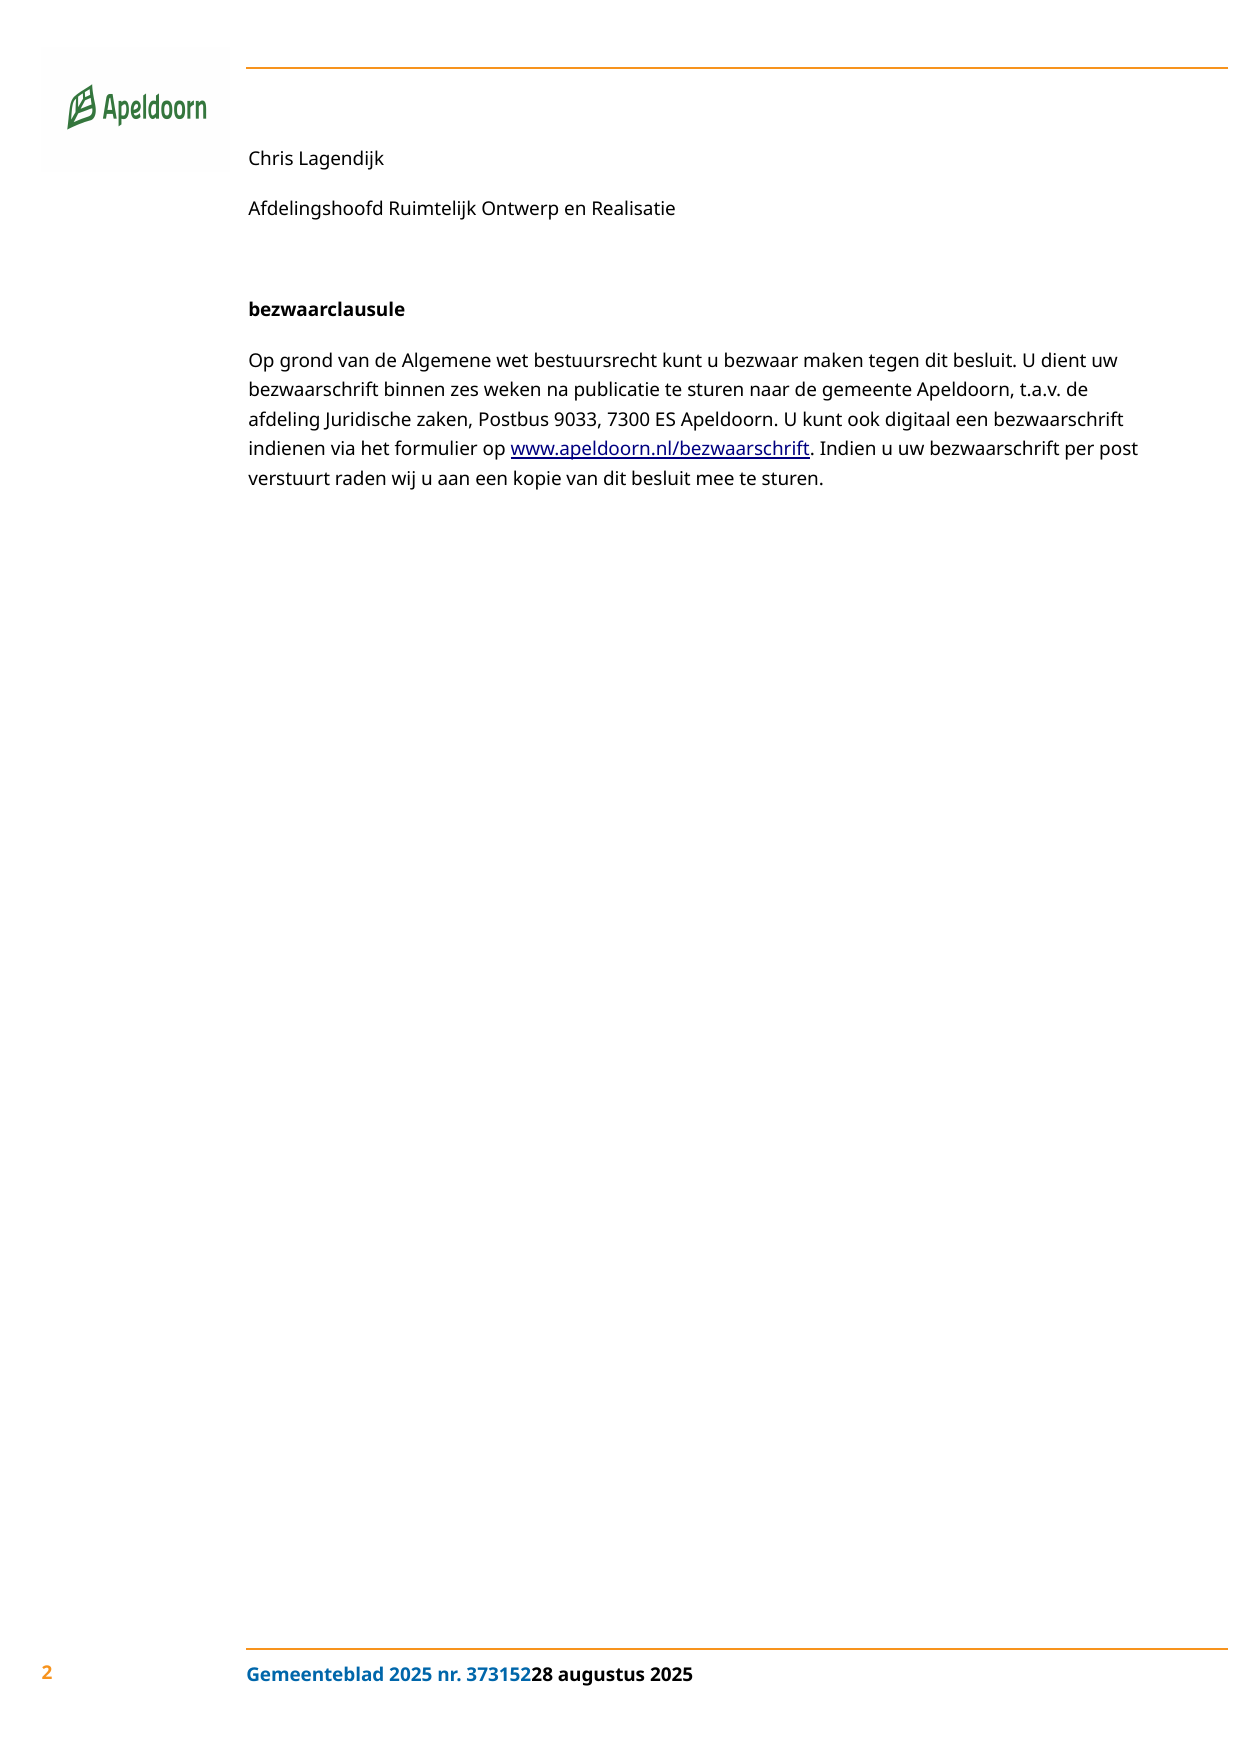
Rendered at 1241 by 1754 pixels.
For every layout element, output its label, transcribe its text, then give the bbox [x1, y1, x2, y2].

text Op grond van de Algemene wet bestuursrecht kunt u bezwaar maken tegen dit besluit. U dient uw bezwaarschrift binnen zes weken na publicatie te sturen naar de gemeente Apeldoorn, t.a.v. de afdeling Juridische zaken, Postbus 9033, 7300 ES Apeldoorn. U kunt ook digitaal een bezwaarschrift indienen via het formulier op www.apeldoorn.nl/bezwaarschrift. Indien u uw bezwaarschrift per post verstuurt raden wij u aan een kopie van dit besluit mee te sturen. [248, 347, 1152, 491]
picture [41, 47, 231, 172]
text Afdelingshoofd Ruimtelijk Ontwerp en Realisatie [248, 196, 1152, 221]
text bezwaarclausule [248, 296, 1152, 322]
text Chris Lagendijk [248, 145, 1152, 171]
